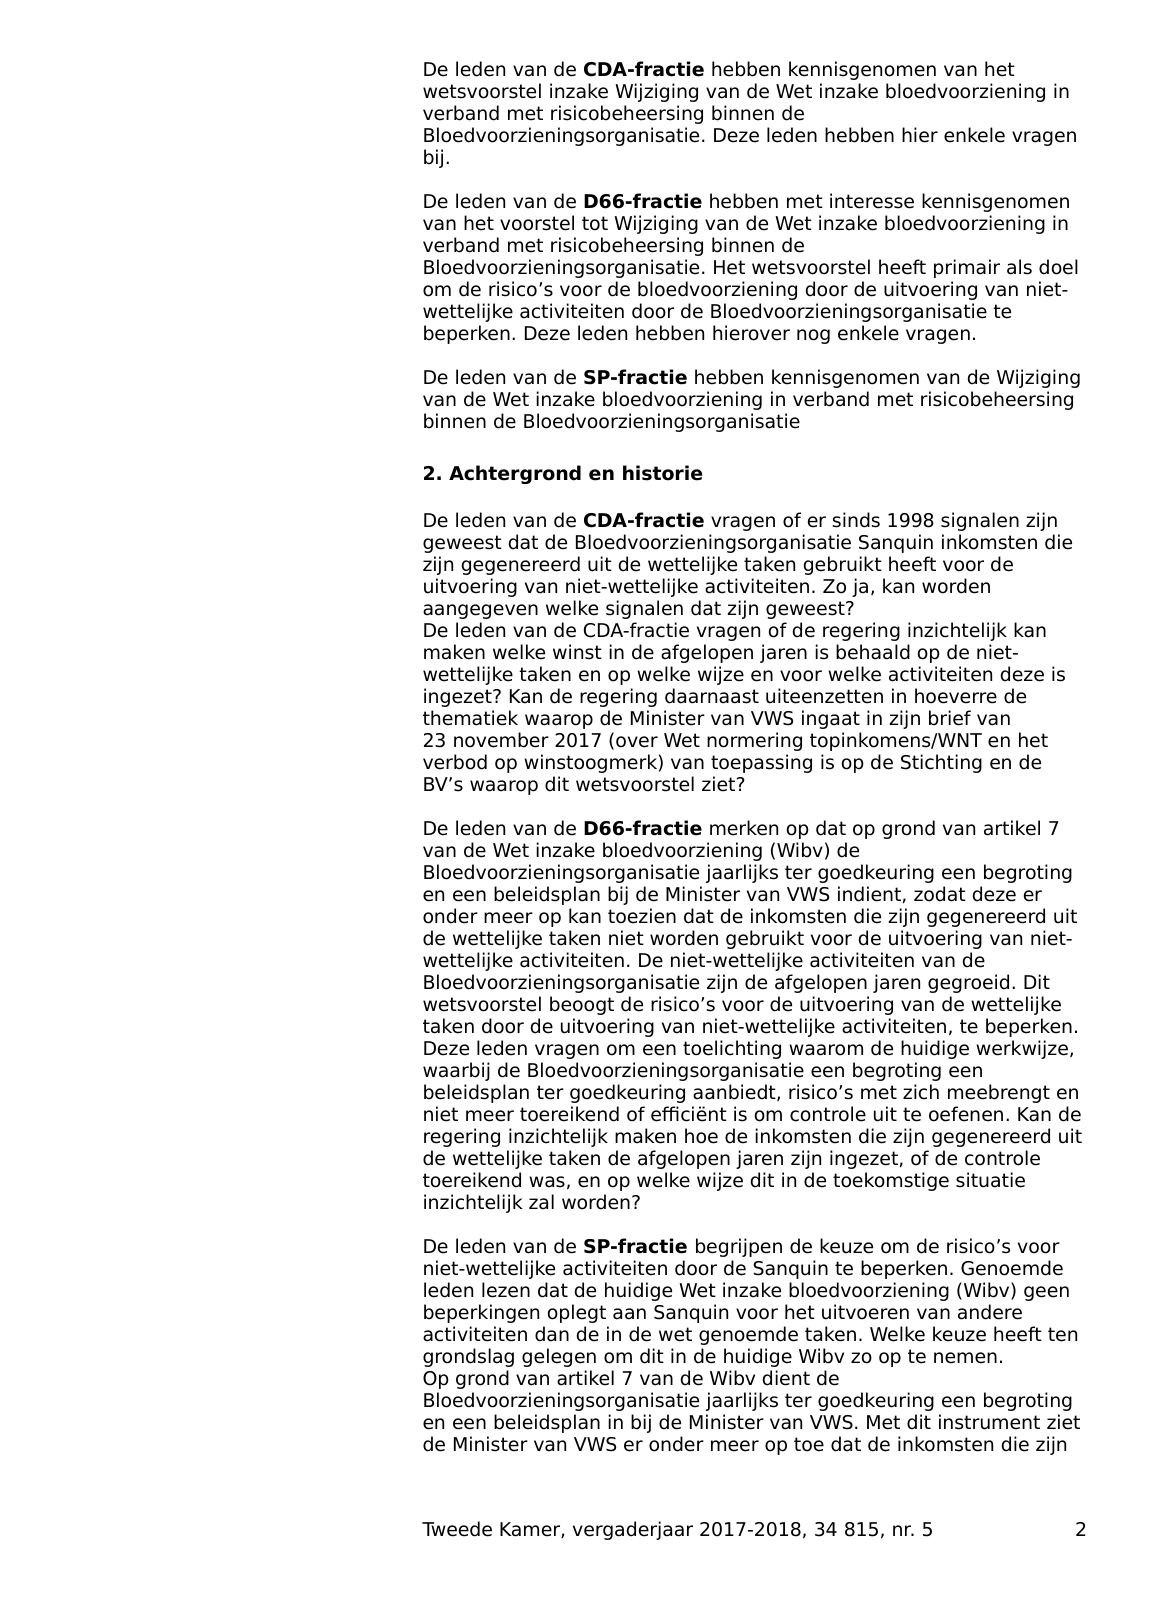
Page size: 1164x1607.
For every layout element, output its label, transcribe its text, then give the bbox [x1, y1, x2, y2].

text Op grond van artikel 7 van de Wibv dient de Bloedvoorzieningsorganisatie jaarlijks ter goedkeuring een begroting en een beleidsplan in bij de Minister van VWS. Met dit instrument ziet de Minister van VWS er onder meer op toe dat de inkomsten die zijn [422, 1368, 1087, 1456]
text De leden van de CDA-fractie hebben kennisgenomen van het wetsvoorstel inzake Wijziging van de Wet inzake bloedvoorziening in verband met risicobeheersing binnen de Bloedvoorzieningsorganisatie. Deze leden hebben hier enkele vragen bij. [422, 59, 1087, 169]
text De leden van de CDA-fractie vragen of de regering inzichtelijk kan maken welke winst in de afgelopen jaren is behaald op de niet-wettelijke taken en op welke wijze en voor welke activiteiten deze is ingezet? Kan de regering daarnaast uiteenzetten in hoeverre de thematiek waarop de Minister van VWS ingaat in zijn brief van 23 november 2017 (over Wet normering topinkomens/WNT en het verbod op winstoogmerk) van toepassing is op de Stichting en de BV’s waarop dit wetsvoorstel ziet? [422, 620, 1087, 796]
text De leden van de SP-fractie begrijpen de keuze om de risico’s voor niet-wettelijke activiteiten door de Sanquin te beperken. Genoemde leden lezen dat de huidige Wet inzake bloedvoorziening (Wibv) geen beperkingen oplegt aan Sanquin voor het uitvoeren van andere activiteiten dan de in de wet genoemde taken. Welke keuze heeft ten grondslag gelegen om dit in de huidige Wibv zo op te nemen. [422, 1236, 1087, 1368]
text De leden van de D66-fractie merken op dat op grond van artikel 7 van de Wet inzake bloedvoorziening (Wibv) de Bloedvoorzieningsorganisatie jaarlijks ter goedkeuring een begroting en een beleidsplan bij de Minister van VWS indient, zodat deze er onder meer op kan toezien dat de inkomsten die zijn gegenereerd uit de wettelijke taken niet worden gebruikt voor de uitvoering van niet-wettelijke activiteiten. De niet-wettelijke activiteiten van de Bloedvoorzieningsorganisatie zijn de afgelopen jaren gegroeid. Dit wetsvoorstel beoogt de risico’s voor de uitvoering van de wettelijke taken door de uitvoering van niet-wettelijke activiteiten, te beperken. Deze leden vragen om een toelichting waarom de huidige werkwijze, waarbij de Bloedvoorzieningsorganisatie een begroting een beleidsplan ter goedkeuring aanbiedt, risico’s met zich meebrengt en niet meer toereikend of efficiënt is om controle uit te oefenen. Kan de regering inzichtelijk maken hoe de inkomsten die zijn gegenereerd uit de wettelijke taken de afgelopen jaren zijn ingezet, of de controle toereikend was, en op welke wijze dit in de toekomstige situatie inzichtelijk zal worden? [422, 818, 1087, 1214]
text De leden van de CDA-fractie vragen of er sinds 1998 signalen zijn geweest dat de Bloedvoorzieningsorganisatie Sanquin inkomsten die zijn gegenereerd uit de wettelijke taken gebruikt heeft voor de uitvoering van niet-wettelijke activiteiten. Zo ja, kan worden aangegeven welke signalen dat zijn geweest? [422, 510, 1087, 620]
subtitle 2. Achtergrond en historie [422, 463, 1087, 485]
text De leden van de SP-fractie hebben kennisgenomen van de Wijziging van de Wet inzake bloedvoorziening in verband met risicobeheersing binnen de Bloedvoorzieningsorganisatie [422, 367, 1087, 433]
text De leden van de D66-fractie hebben met interesse kennisgenomen van het voorstel tot Wijziging van de Wet inzake bloedvoorziening in verband met risicobeheersing binnen de Bloedvoorzieningsorganisatie. Het wetsvoorstel heeft primair als doel om de risico’s voor de bloedvoorziening door de uitvoering van niet-wettelijke activiteiten door de Bloedvoorzieningsorganisatie te beperken. Deze leden hebben hierover nog enkele vragen. [422, 191, 1087, 345]
